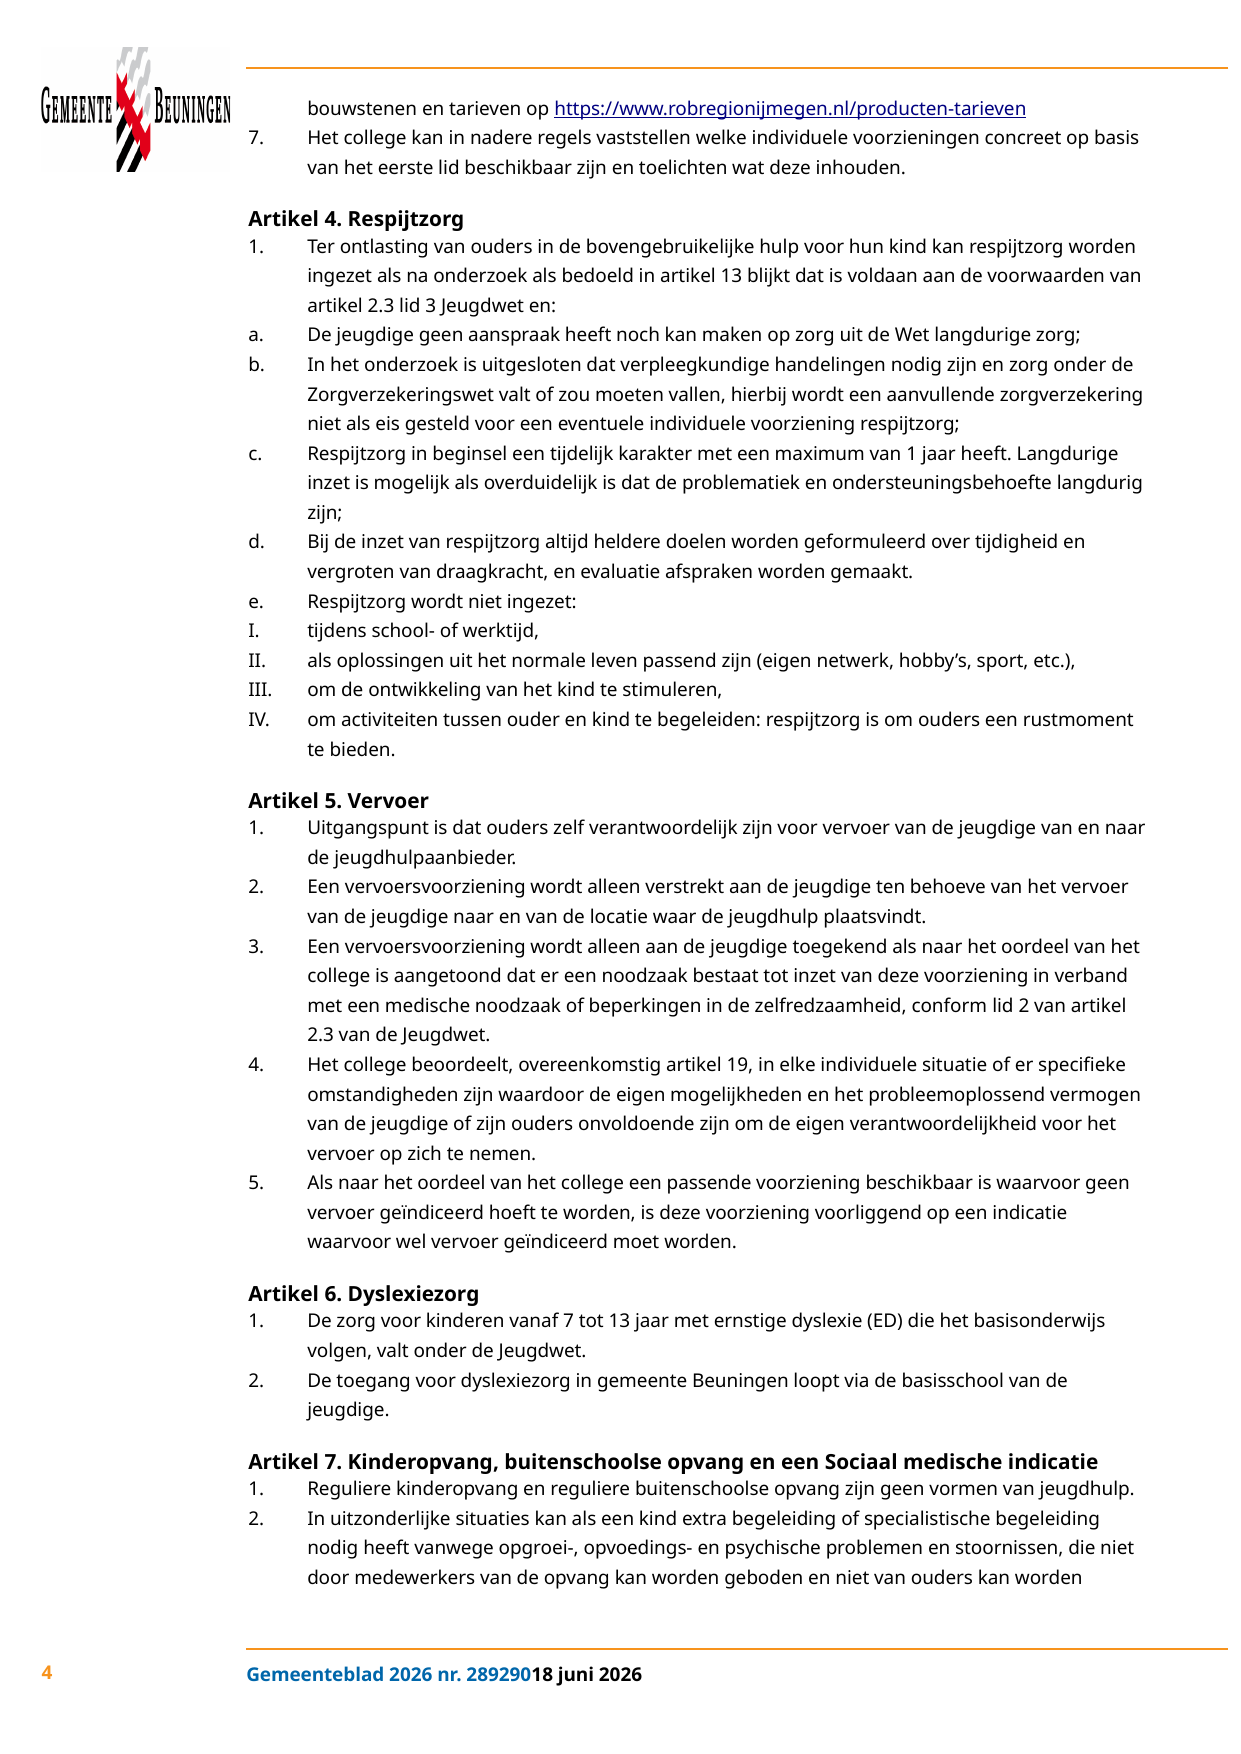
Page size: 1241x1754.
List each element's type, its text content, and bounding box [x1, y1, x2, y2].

list De toegang voor dyslexiezorg in gemeente Beuningen loopt via de basisschool van de jeugdige. [248, 1367, 1152, 1422]
list Bij de inzet van respijtzorg altijd heldere doelen worden geformuleerd over tijdigheid en vergroten van draagkracht, en evaluatie afspraken worden gemaakt. [248, 529, 1152, 584]
list In het onderzoek is uitgesloten dat verpleegkundige handelingen nodig zijn en zorg onder de Zorgverzekeringswet valt of zou moeten vallen, hierbij wordt een aanvullende zorgverzekering niet als eis gesteld voor een eventuele individuele voorziening respijtzorg; [248, 351, 1152, 436]
list als oplossingen uit het normale leven passend zijn (eigen netwerk, hobby’s, sport, etc.), [248, 647, 1152, 673]
text Artikel 5. Vervoer [248, 786, 1152, 814]
list bouwstenen en tarieven op https://www.robregionijmegen.nl/producten-tarieven [248, 95, 1152, 121]
list Het college kan in nadere regels vaststellen welke individuele voorzieningen concreet op basis van het eerste lid beschikbaar zijn en toelichten wat deze inhouden. [248, 124, 1152, 180]
list Ter ontlasting van ouders in de bovengebruikelijke hulp voor hun kind kan respijtzorg worden ingezet als na onderzoek als bedoeld in artikel 13 blijkt dat is voldaan aan de voorwaarden van artikel 2.3 lid 3 Jeugdwet en: [248, 233, 1152, 318]
list om activiteiten tussen ouder en kind te begeleiden: respijtzorg is om ouders een rustmoment te bieden. [248, 706, 1152, 761]
list tijdens school- of werktijd, [248, 617, 1152, 643]
list Uitgangspunt is dat ouders zelf verantwoordelijk zijn voor vervoer van de jeugdige van en naar de jeugdhulpaanbieder. [248, 814, 1152, 870]
list Een vervoersvoorziening wordt alleen verstrekt aan de jeugdige ten behoeve van het vervoer van de jeugdige naar en van de locatie waar de jeugdhulp plaatsvindt. [248, 874, 1152, 929]
list Reguliere kinderopvang en reguliere buitenschoolse opvang zijn geen vormen van jeugdhulp. [248, 1475, 1152, 1501]
list De zorg voor kinderen vanaf 7 tot 13 jaar met ernstige dyslexie (ED) die het basisonderwijs volgen, valt onder de Jeugdwet. [248, 1308, 1152, 1363]
list Het college beoordeelt, overeenkomstig artikel 19, in elke individuele situatie of er specifieke omstandigheden zijn waardoor de eigen mogelijkheden en het probleemoplossend vermogen van de jeugdige of zijn ouders onvoldoende zijn om de eigen verantwoordelijkheid voor het vervoer op zich te nemen. [248, 1051, 1152, 1166]
list om de ontwikkeling van het kind te stimuleren, [248, 677, 1152, 702]
text Artikel 4. Respijtzorg [248, 204, 1152, 233]
picture [41, 47, 231, 172]
list Een vervoersvoorziening wordt alleen aan de jeugdige toegekend als naar het oordeel van het college is aangetoond dat er een noodzaak bestaat tot inzet van deze voorziening in verband met een medische noodzaak of beperkingen in de zelfredzaamheid, conform lid 2 van artikel 2.3 van de Jeugdwet. [248, 933, 1152, 1047]
list In uitzonderlijke situaties kan als een kind extra begeleiding of specialistische begeleiding nodig heeft vanwege opgroei-, opvoedings- en psychische problemen en stoornissen, die niet door medewerkers van de opvang kan worden geboden en niet van ouders kan worden [248, 1505, 1152, 1590]
text Artikel 6. Dyslexiezorg [248, 1279, 1152, 1308]
list De jeugdige geen aanspraak heeft noch kan maken op zorg uit de Wet langdurige zorg; [248, 322, 1152, 347]
text Artikel 7. Kinderopvang, buitenschoolse opvang en een Sociaal medische indicatie [248, 1447, 1152, 1475]
list Als naar het oordeel van het college een passende voorziening beschikbaar is waarvoor geen vervoer geïndiceerd hoeft te worden, is deze voorziening voorliggend op een indicatie waarvoor wel vervoer geïndiceerd moet worden. [248, 1169, 1152, 1254]
list Respijtzorg wordt niet ingezet: [248, 588, 1152, 613]
list Respijtzorg in beginsel een tijdelijk karakter met een maximum van 1 jaar heeft. Langdurige inzet is mogelijk als overduidelijk is dat de problematiek en ondersteuningsbehoefte langdurig zijn; [248, 440, 1152, 525]
